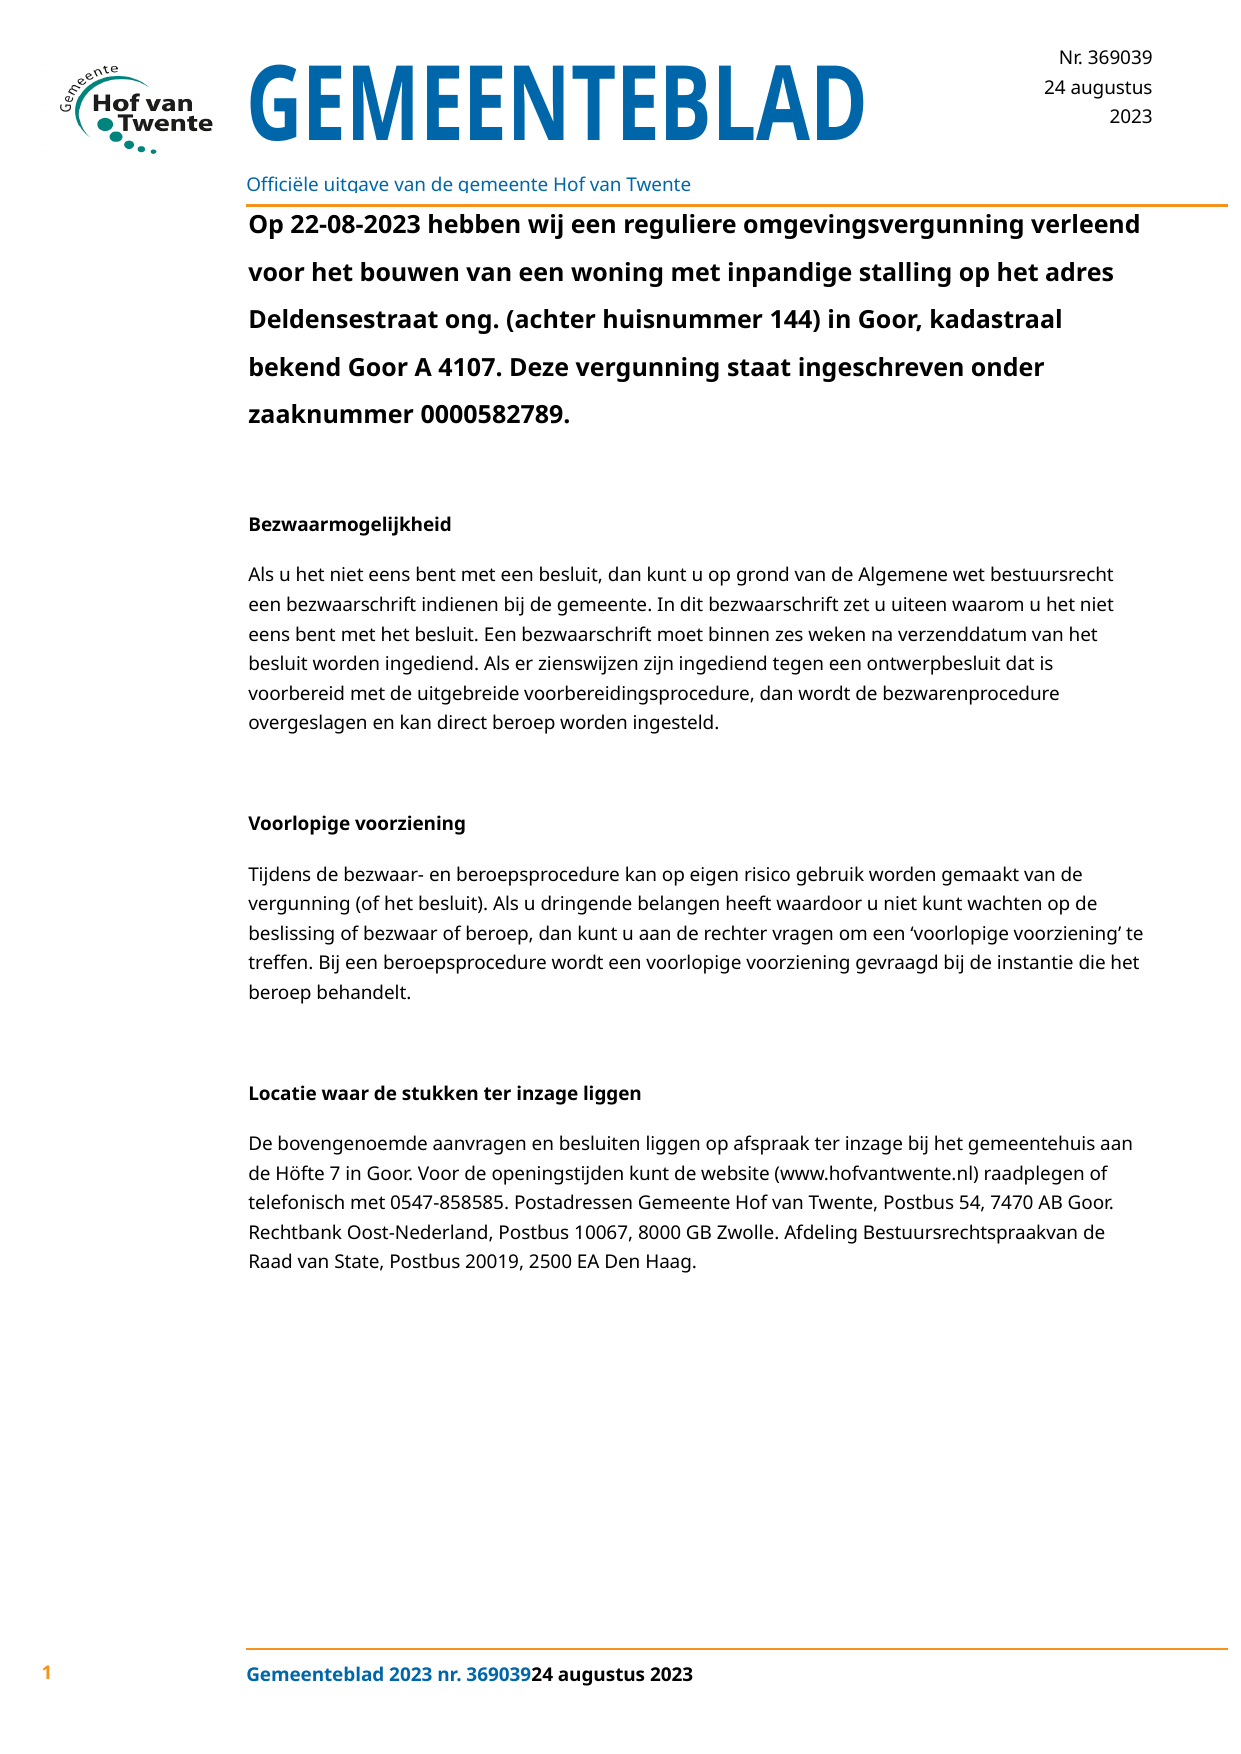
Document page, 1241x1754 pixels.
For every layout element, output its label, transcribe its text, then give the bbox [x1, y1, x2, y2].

text Tijdens de bezwaar- en beroepsprocedure kan op eigen risico gebruik worden gemaakt van de vergunning (of het besluit). Als u dringende belangen heeft waardoor u niet kunt wachten op de beslissing of bezwaar of beroep, dan kunt u aan de rechter vragen om een ‘voorlopige voorziening’ te treffen. Bij een beroepsprocedure wordt een voorlopige voorziening gevraagd bij de instantie die het beroep behandelt. [248, 861, 1152, 1005]
picture [41, 47, 231, 172]
text Voorlopige voorziening [248, 810, 1152, 836]
text Locatie waar de stukken ter inzage liggen [248, 1080, 1152, 1106]
text Als u het niet eens bent met een besluit, dan kunt u op grond van de Algemene wet bestuursrecht een bezwaarschrift indienen bij de gemeente. In dit bezwaarschrift zet u uiteen waarom u het niet eens bent met het besluit. Een bezwaarschrift moet binnen zes weken na verzenddatum van het besluit worden ingediend. Als er zienswijzen zijn ingediend tegen een ontwerpbesluit dat is voorbereid met de uitgebreide voorbereidingsprocedure, dan wordt de bezwarenprocedure overgeslagen en kan direct beroep worden ingesteld. [248, 562, 1152, 735]
text Bezwaarmogelijkheid [248, 511, 1152, 537]
text De bovengenoemde aanvragen en besluiten liggen op afspraak ter inzage bij het gemeentehuis aan de Höfte 7 in Goor. Voor de openingstijden kunt de website (www.hofvantwente.nl) raadplegen of telefonisch met 0547-858585. Postadressen Gemeente Hof van Twente, Postbus 54, 7470 AB Goor. Rechtbank Oost-Nederland, Postbus 10067, 8000 GB Zwolle. Afdeling Bestuursrechtspraakvan de Raad van State, Postbus 20019, 2500 EA Den Haag. [248, 1130, 1152, 1274]
text Op 22-08-2023 hebben wij een reguliere omgevingsvergunning verleend voor het bouwen van een woning met inpandige stalling op het adres Deldensestraat ong. (achter huisnummer 144) in Goor, kadastraal bekend Goor A 4107. Deze vergunning staat ingeschreven onder zaaknummer 0000582789. [248, 207, 1152, 431]
